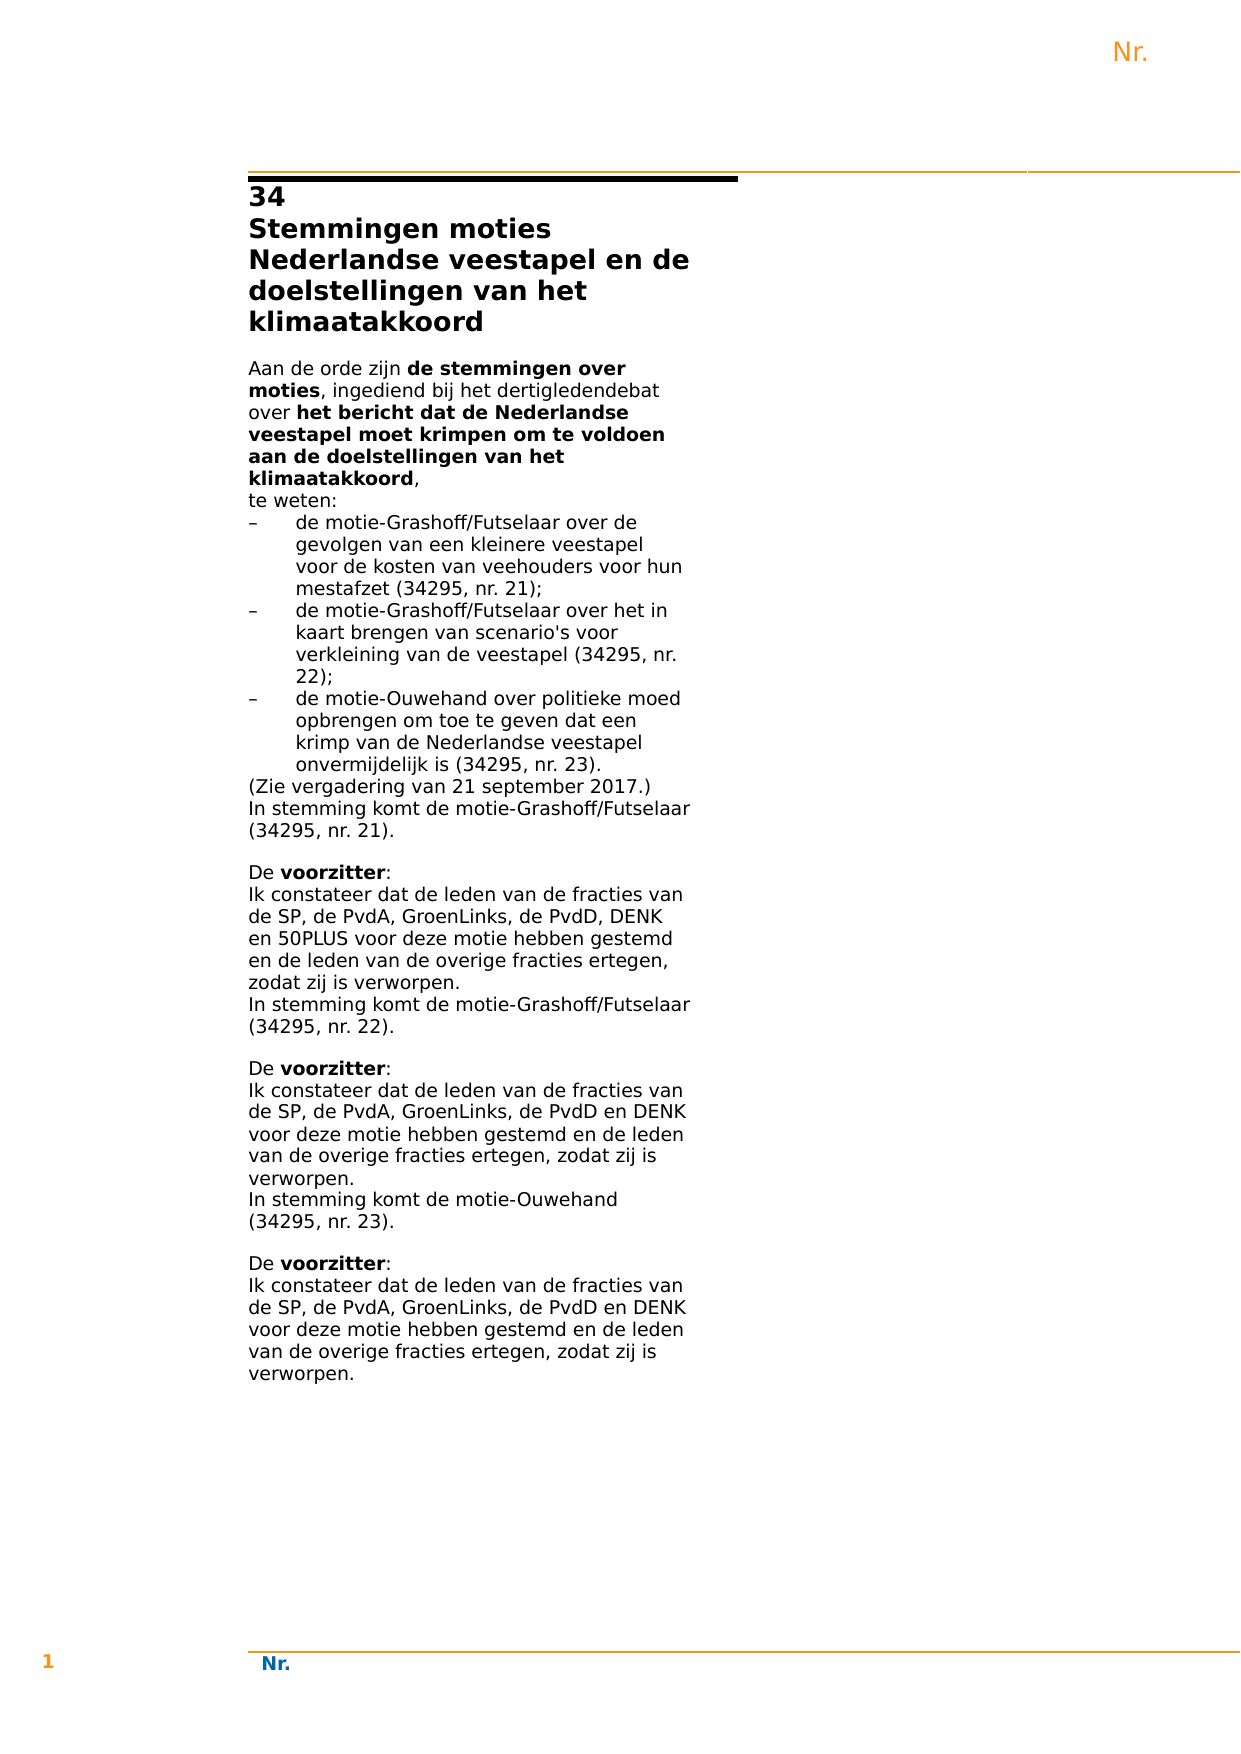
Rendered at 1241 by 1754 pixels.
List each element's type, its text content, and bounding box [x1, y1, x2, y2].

list de motie-Ouwehand over politieke moed opbrengen om toe te geven dat een krimp van de Nederlandse veestapel onvermijdelijk is (34295, nr. 23). [248, 688, 691, 776]
text Ik constateer dat de leden van de fracties van de SP, de PvdA, GroenLinks, de PvdD en DENK voor deze motie hebben gestemd en de leden van de overige fracties ertegen, zodat zij is verworpen. [248, 1275, 691, 1385]
text te weten: [248, 490, 691, 512]
text (Zie vergadering van 21 september 2017.) [248, 776, 691, 798]
text In stemming komt de motie-Ouwehand (34295, nr. 23). [248, 1189, 691, 1233]
text De voorzitter: [248, 1057, 691, 1079]
text De voorzitter: [248, 862, 691, 884]
text De voorzitter: [248, 1253, 691, 1275]
text In stemming komt de motie-Grashoff/Futselaar (34295, nr. 22). [248, 993, 691, 1037]
text Ik constateer dat de leden van de fracties van de SP, de PvdA, GroenLinks, de PvdD en DENK voor deze motie hebben gestemd en de leden van de overige fracties ertegen, zodat zij is verworpen. [248, 1079, 691, 1189]
list de motie-Grashoff/Futselaar over de gevolgen van een kleinere veestapel voor de kosten van veehouders voor hun mestafzet (34295, nr. 21); [248, 512, 691, 600]
text In stemming komt de motie-Grashoff/Futselaar (34295, nr. 21). [248, 798, 691, 842]
text Aan de orde zijn de stemmingen over moties, ingediend bij het dertigledendebat over het bericht dat de Nederlandse veestapel moet krimpen om te voldoen aan de doelstellingen van het klimaatakkoord, [248, 358, 691, 490]
list de motie-Grashoff/Futselaar over het in kaart brengen van scenario's voor verkleining van de veestapel (34295, nr. 22); [248, 600, 691, 688]
title 34 Stemmingen moties Nederlandse veestapel en de doelstellingen van het klimaatakkoord [248, 182, 691, 338]
text Ik constateer dat de leden van de fracties van de SP, de PvdA, GroenLinks, de PvdD, DENK en 50PLUS voor deze motie hebben gestemd en de leden van de overige fracties ertegen, zodat zij is verworpen. [248, 884, 691, 993]
